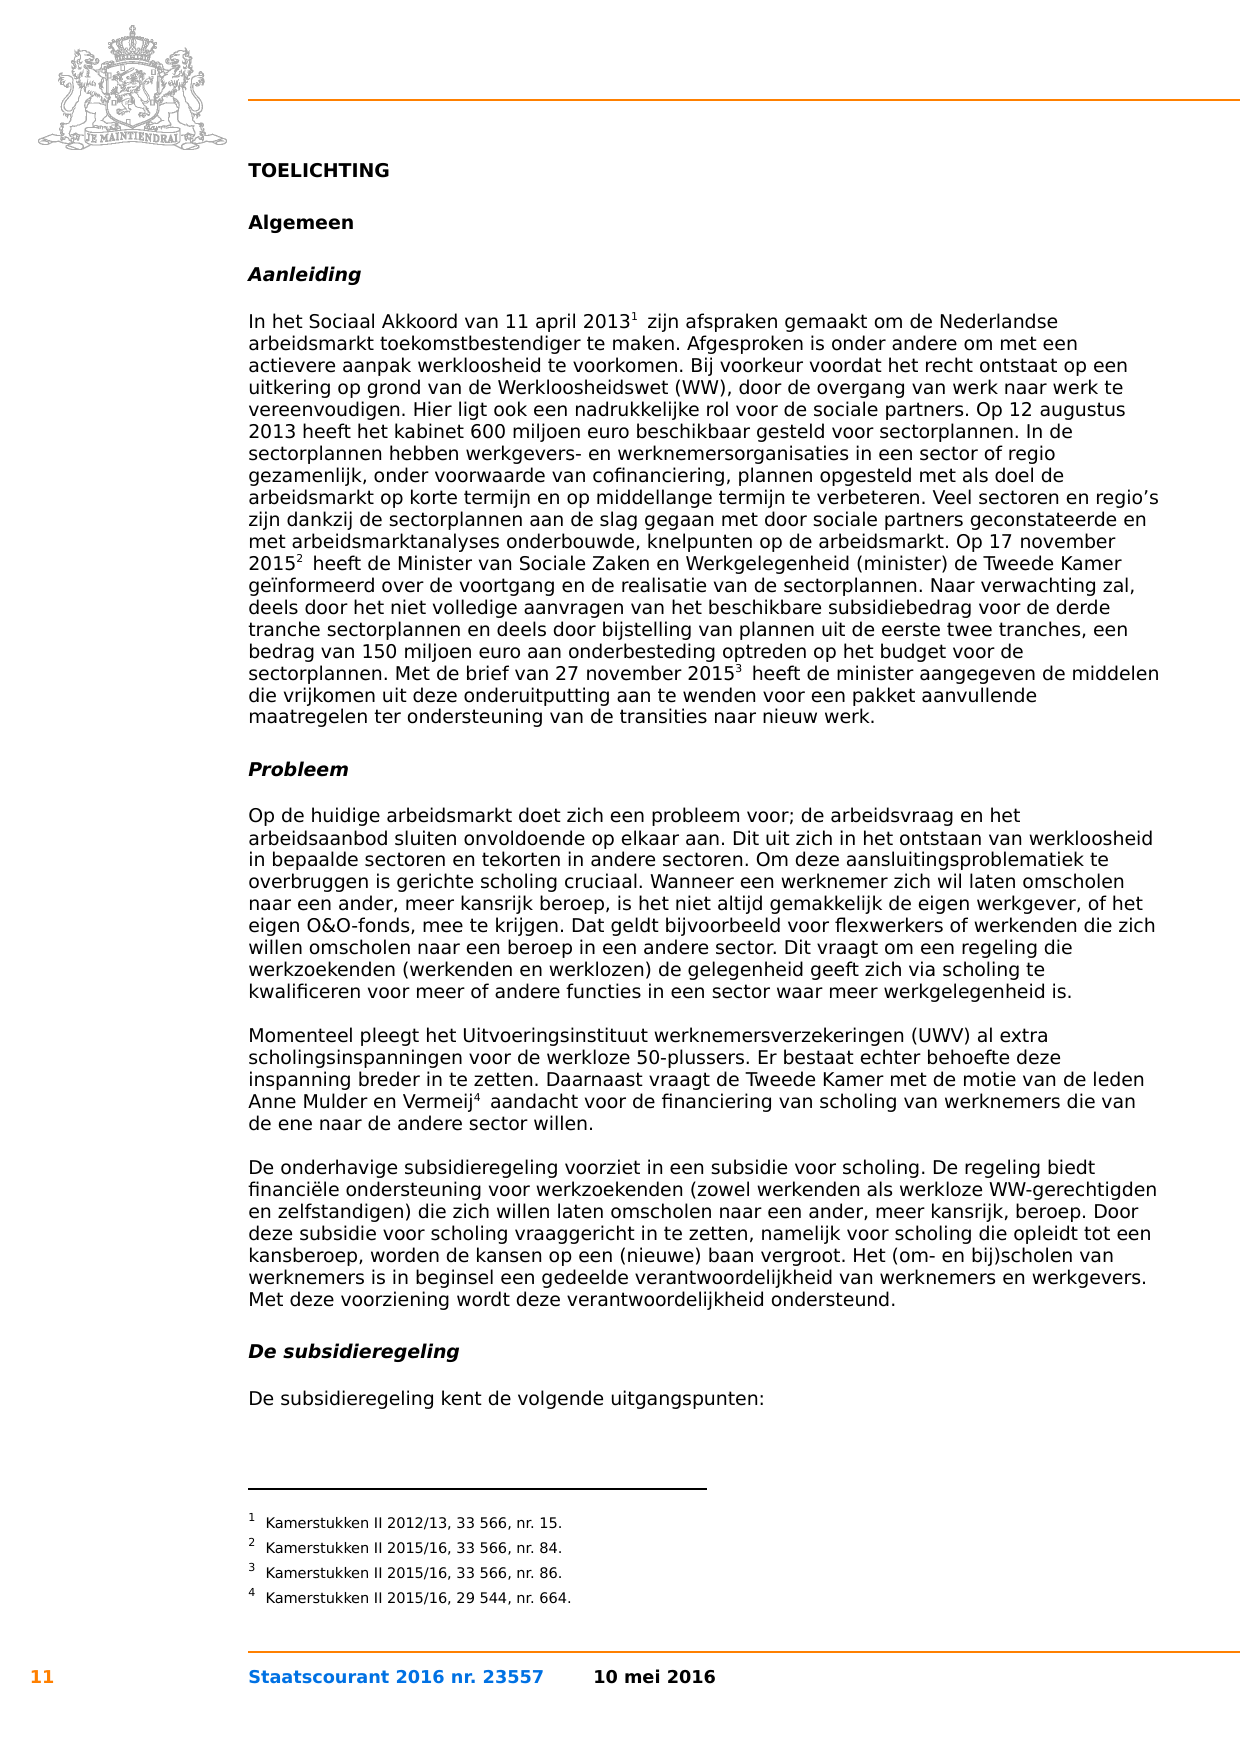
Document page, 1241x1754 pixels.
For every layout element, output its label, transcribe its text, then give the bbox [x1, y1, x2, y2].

text De subsidieregeling kent de volgende uitgangspunten: [248, 1388, 1163, 1410]
text Op de huidige arbeidsmarkt doet zich een probleem voor; de arbeidsvraag en het arbeidsaanbod sluiten onvoldoende op elkaar aan. Dit uit zich in het ontstaan van werkloosheid in bepaalde sectoren en tekorten in andere sectoren. Om deze aansluitingsproblematiek te overbruggen is gerichte scholing cruciaal. Wanneer een werknemer zich wil laten omscholen naar een ander, meer kansrijk beroep, is het niet altijd gemakkelijk de eigen werkgever, of het eigen O&O-fonds, mee te krijgen. Dat geldt bijvoorbeeld voor flexwerkers of werkenden die zich willen omscholen naar een beroep in een andere sector. Dit vraagt om een regeling die werkzoekenden (werkenden en werklozen) de gelegenheid geeft zich via scholing te kwalificeren voor meer of andere functies in een sector waar meer werkgelegenheid is. [248, 805, 1163, 1003]
subtitle Algemeen [248, 212, 1163, 234]
text Kamerstukken II 2015/16, 29 544, nr. 664. [248, 1586, 1163, 1608]
subtitle De subsidieregeling [248, 1341, 1163, 1363]
text Kamerstukken II 2015/16, 33 566, nr. 86. [248, 1561, 1163, 1583]
picture [38, 25, 227, 150]
subtitle Probleem [248, 758, 1163, 780]
subtitle TOELICHTING [248, 160, 1163, 182]
text In het Sociaal Akkoord van 11 april 2013 zijn afspraken gemaakt om de Nederlandse arbeidsmarkt toekomstbestendiger te maken. Afgesproken is onder andere om met een actievere aanpak werkloosheid te voorkomen. Bij voorkeur voordat het recht ontstaat op een uitkering op grond van de Werkloosheidswet (WW), door de overgang van werk naar werk te vereenvoudigen. Hier ligt ook een nadrukkelijke rol voor de sociale partners. Op 12 augustus 2013 heeft het kabinet 600 miljoen euro beschikbaar gesteld voor sectorplannen. In de sectorplannen hebben werkgevers- en werknemersorganisaties in een sector of regio gezamenlijk, onder voorwaarde van cofinanciering, plannen opgesteld met als doel de arbeidsmarkt op korte termijn en op middellange termijn te verbeteren. Veel sectoren en regio’s zijn dankzij de sectorplannen aan de slag gegaan met door sociale partners geconstateerde en met arbeidsmarktanalyses onderbouwde, knelpunten op de arbeidsmarkt. Op 17 november 2015 heeft de Minister van Sociale Zaken en Werkgelegenheid (minister) de Tweede Kamer geïnformeerd over de voortgang en de realisatie van de sectorplannen. Naar verwachting zal, deels door het niet volledige aanvragen van het beschikbare subsidiebedrag voor de derde tranche sectorplannen en deels door bijstelling van plannen uit de eerste twee tranches, een bedrag van 150 miljoen euro aan onderbesteding optreden op het budget voor de sectorplannen. Met de brief van 27 november 2015 heeft de minister aangegeven de middelen die vrijkomen uit deze onderuitputting aan te wenden voor een pakket aanvullende maatregelen ter ondersteuning van de transities naar nieuw werk. [248, 311, 1163, 728]
text Momenteel pleegt het Uitvoeringsinstituut werknemersverzekeringen (UWV) al extra scholingsinspanningen voor de werkloze 50-plussers. Er bestaat echter behoefte deze inspanning breder in te zetten. Daarnaast vraagt de Tweede Kamer met de motie van de leden Anne Mulder en Vermeij aandacht voor de financiering van scholing van werknemers die van de ene naar de andere sector willen. [248, 1025, 1163, 1135]
text Kamerstukken II 2012/13, 33 566, nr. 15. [248, 1511, 1163, 1533]
text Kamerstukken II 2015/16, 33 566, nr. 84. [248, 1536, 1163, 1558]
text De onderhavige subsidieregeling voorziet in een subsidie voor scholing. De regeling biedt financiële ondersteuning voor werkzoekenden (zowel werkenden als werkloze WW-gerechtigden en zelfstandigen) die zich willen laten omscholen naar een ander, meer kansrijk, beroep. Door deze subsidie voor scholing vraaggericht in te zetten, namelijk voor scholing die opleidt tot een kansberoep, worden de kansen op een (nieuwe) baan vergroot. Het (om- en bij)scholen van werknemers is in beginsel een gedeelde verantwoordelijkheid van werknemers en werkgevers. Met deze voorziening wordt deze verantwoordelijkheid ondersteund. [248, 1157, 1163, 1311]
subtitle Aanleiding [248, 264, 1163, 286]
